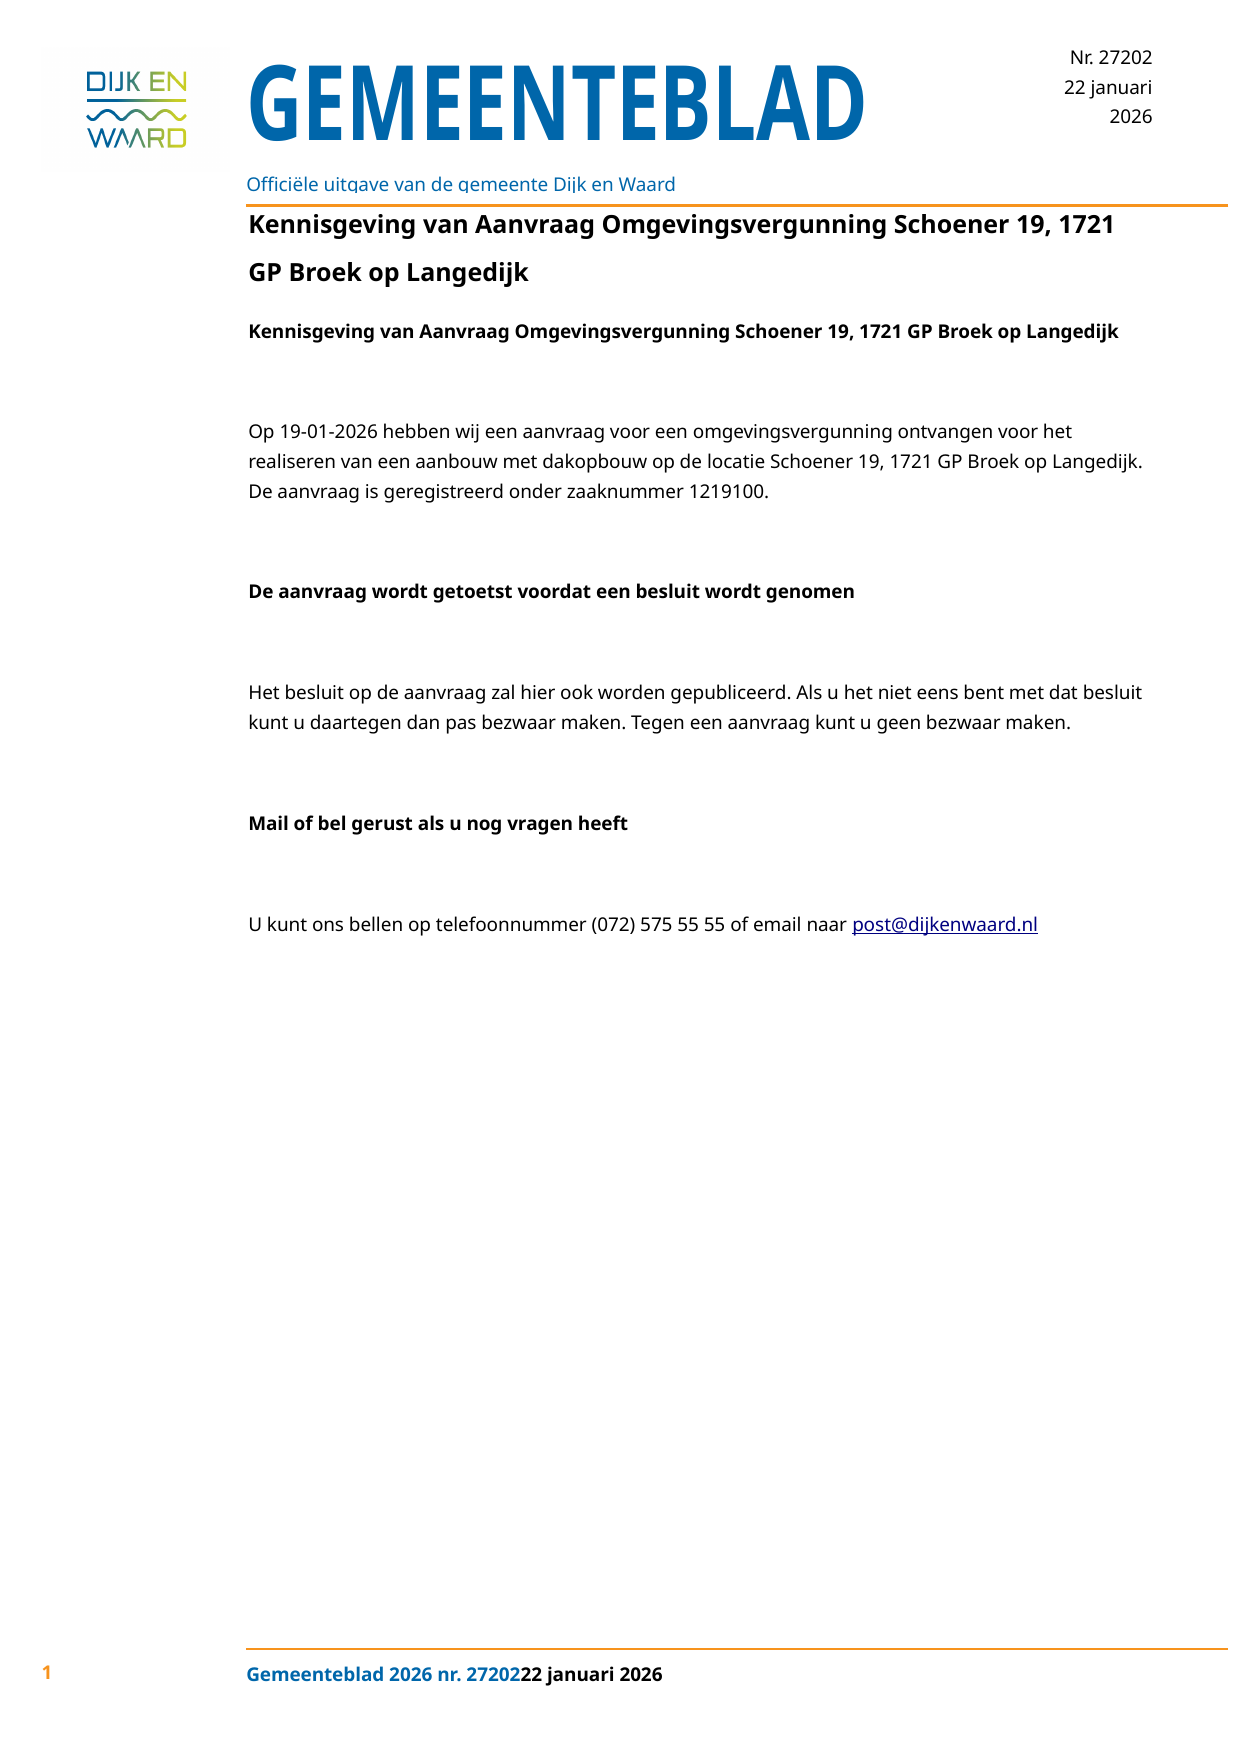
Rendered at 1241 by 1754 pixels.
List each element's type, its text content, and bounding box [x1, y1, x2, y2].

text Mail of bel gerust als u nog vragen heeft [248, 810, 1152, 836]
text Kennisgeving van Aanvraag Omgevingsvergunning Schoener 19, 1721 GP Broek op Langedijk [248, 207, 1152, 288]
text Het besluit op de aanvraag zal hier ook worden gepubliceerd. Als u het niet eens bent met dat besluit kunt u daartegen dan pas bezwaar maken. Tegen een aanvraag kunt u geen bezwaar maken. [248, 679, 1152, 735]
text Kennisgeving van Aanvraag Omgevingsvergunning Schoener 19, 1721 GP Broek op Langedijk [248, 318, 1152, 344]
text U kunt ons bellen op telefoonnummer (072) 575 55 55 of email naar post@dijkenwaard.nl [248, 911, 1152, 937]
picture [41, 47, 231, 172]
text De aanvraag wordt getoetst voordat een besluit wordt genomen [248, 579, 1152, 604]
text Op 19-01-2026 hebben wij een aanvraag voor een omgevingsvergunning ontvangen voor het realiseren van een aanbouw met dakopbouw op de locatie Schoener 19, 1721 GP Broek op Langedijk. De aanvraag is geregistreerd onder zaaknummer 1219100. [248, 419, 1152, 504]
